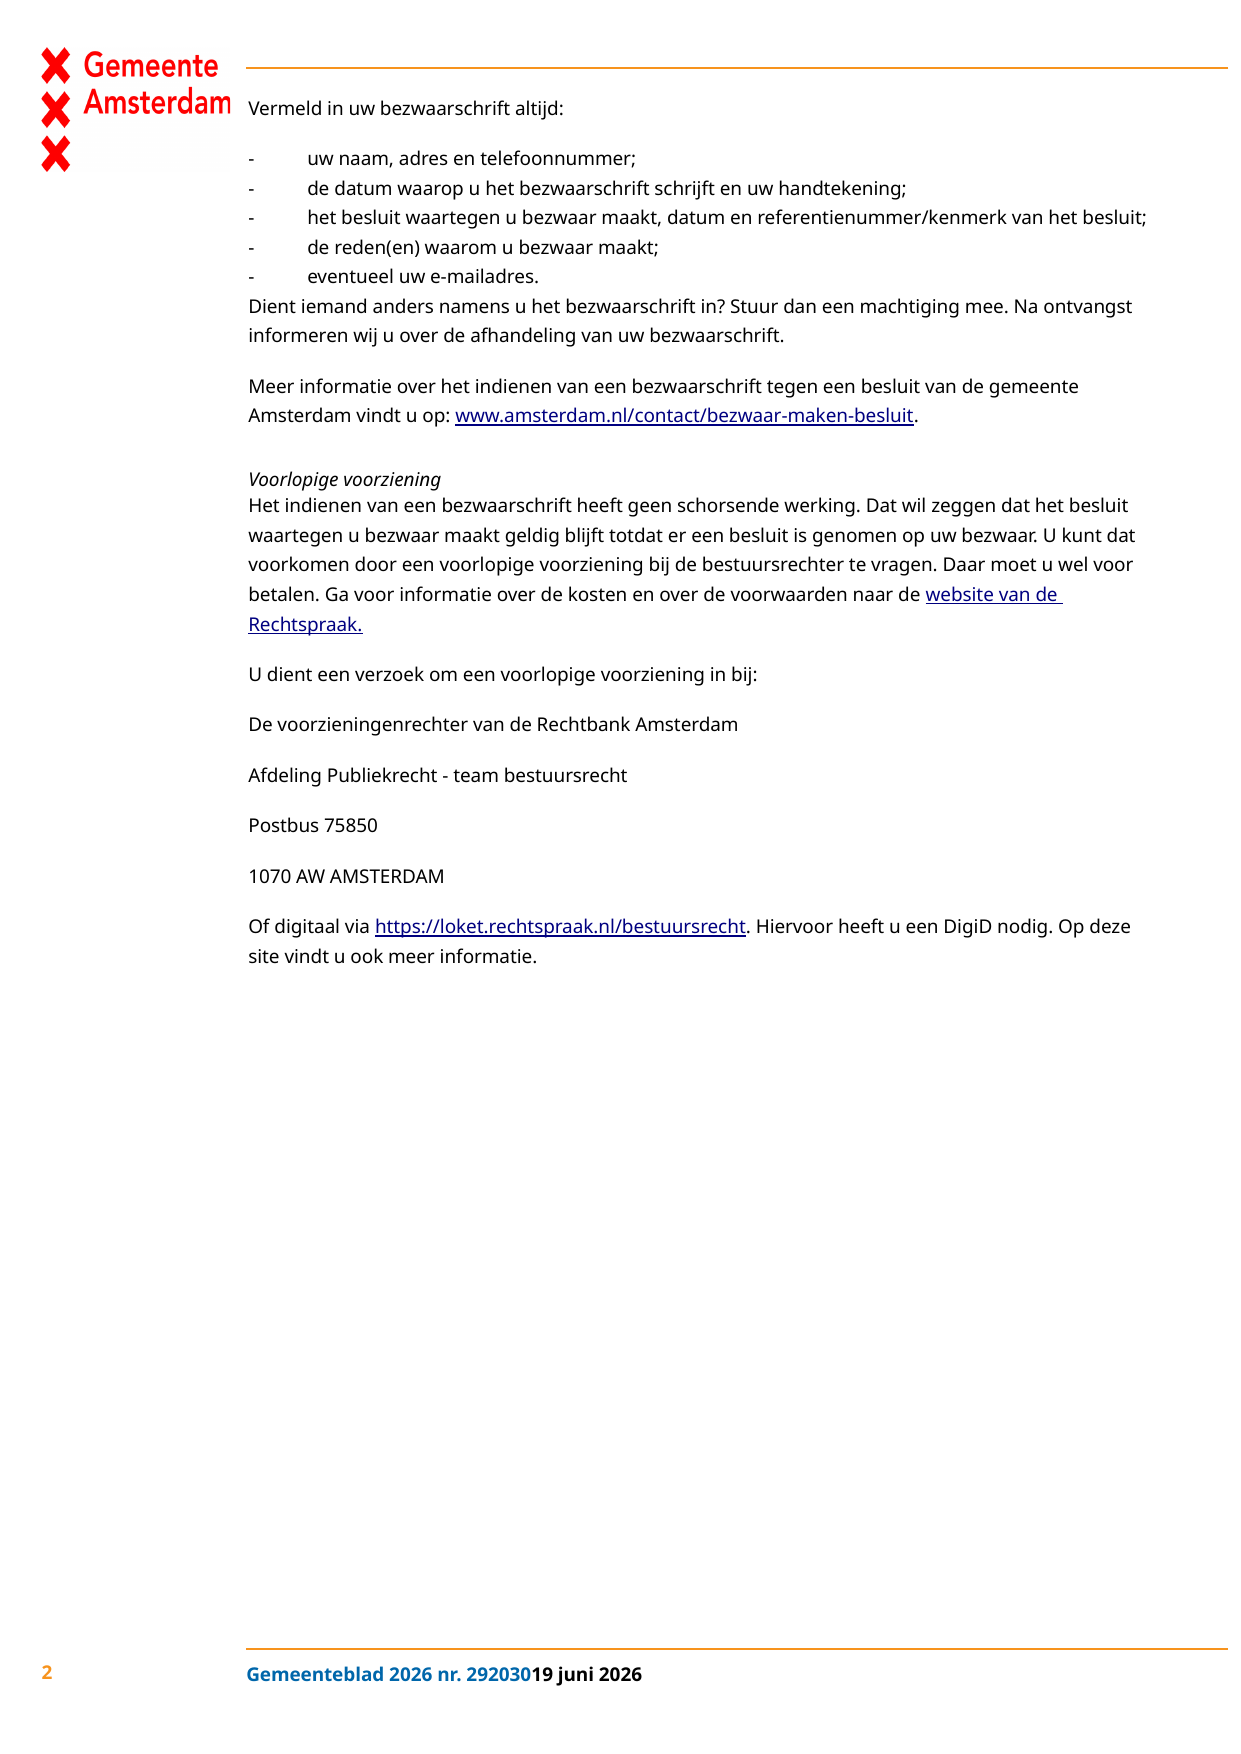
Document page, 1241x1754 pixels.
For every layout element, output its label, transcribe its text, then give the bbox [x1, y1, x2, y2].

text Afdeling Publiekrecht - team bestuursrecht [248, 762, 1152, 788]
text U dient een verzoek om een voorlopige voorziening in bij: [248, 661, 1152, 687]
picture [41, 47, 231, 172]
text Voorlopige voorziening [248, 467, 1152, 492]
list uw naam, adres en telefoonnummer; [248, 145, 1152, 171]
text Of digitaal via https://loket.rechtspraak.nl/bestuursrecht. Hiervoor heeft u een DigiD nodig. Op deze site vindt u ook meer informatie. [248, 913, 1152, 968]
list de datum waarop u het bezwaarschrift schrijft en uw handtekening; [248, 175, 1152, 201]
list de reden(en) waarom u bezwaar maakt; [248, 234, 1152, 260]
text Postbus 75850 [248, 812, 1152, 838]
text Meer informatie over het indienen van een bezwaarschrift tegen een besluit van de gemeente Amsterdam vindt u op: www.amsterdam.nl/contact/bezwaar-maken-besluit. [248, 373, 1152, 428]
list eventueel uw e-mailadres. [248, 263, 1152, 289]
text Dient iemand anders namens u het bezwaarschrift in? Stuur dan een machtiging mee. Na ontvangst informeren wij u over de afhandeling van uw bezwaarschrift. [248, 293, 1152, 348]
list het besluit waartegen u bezwaar maakt, datum en referentienummer/kenmerk van het besluit; [248, 204, 1152, 230]
text 1070 AW AMSTERDAM [248, 863, 1152, 888]
text De voorzieningenrechter van de Rechtbank Amsterdam [248, 712, 1152, 737]
text Het indienen van een bezwaarschrift heeft geen schorsende werking. Dat wil zeggen dat het besluit waartegen u bezwaar maakt geldig blijft totdat er een besluit is genomen op uw bezwaar. U kunt dat voorkomen door een voorlopige voorziening bij de bestuursrechter te vragen. Daar moet u wel voor betalen. Ga voor informatie over de kosten en over de voorwaarden naar de website van de Rechtspraak. [248, 492, 1152, 636]
text Vermeld in uw bezwaarschrift altijd: [248, 95, 1152, 121]
